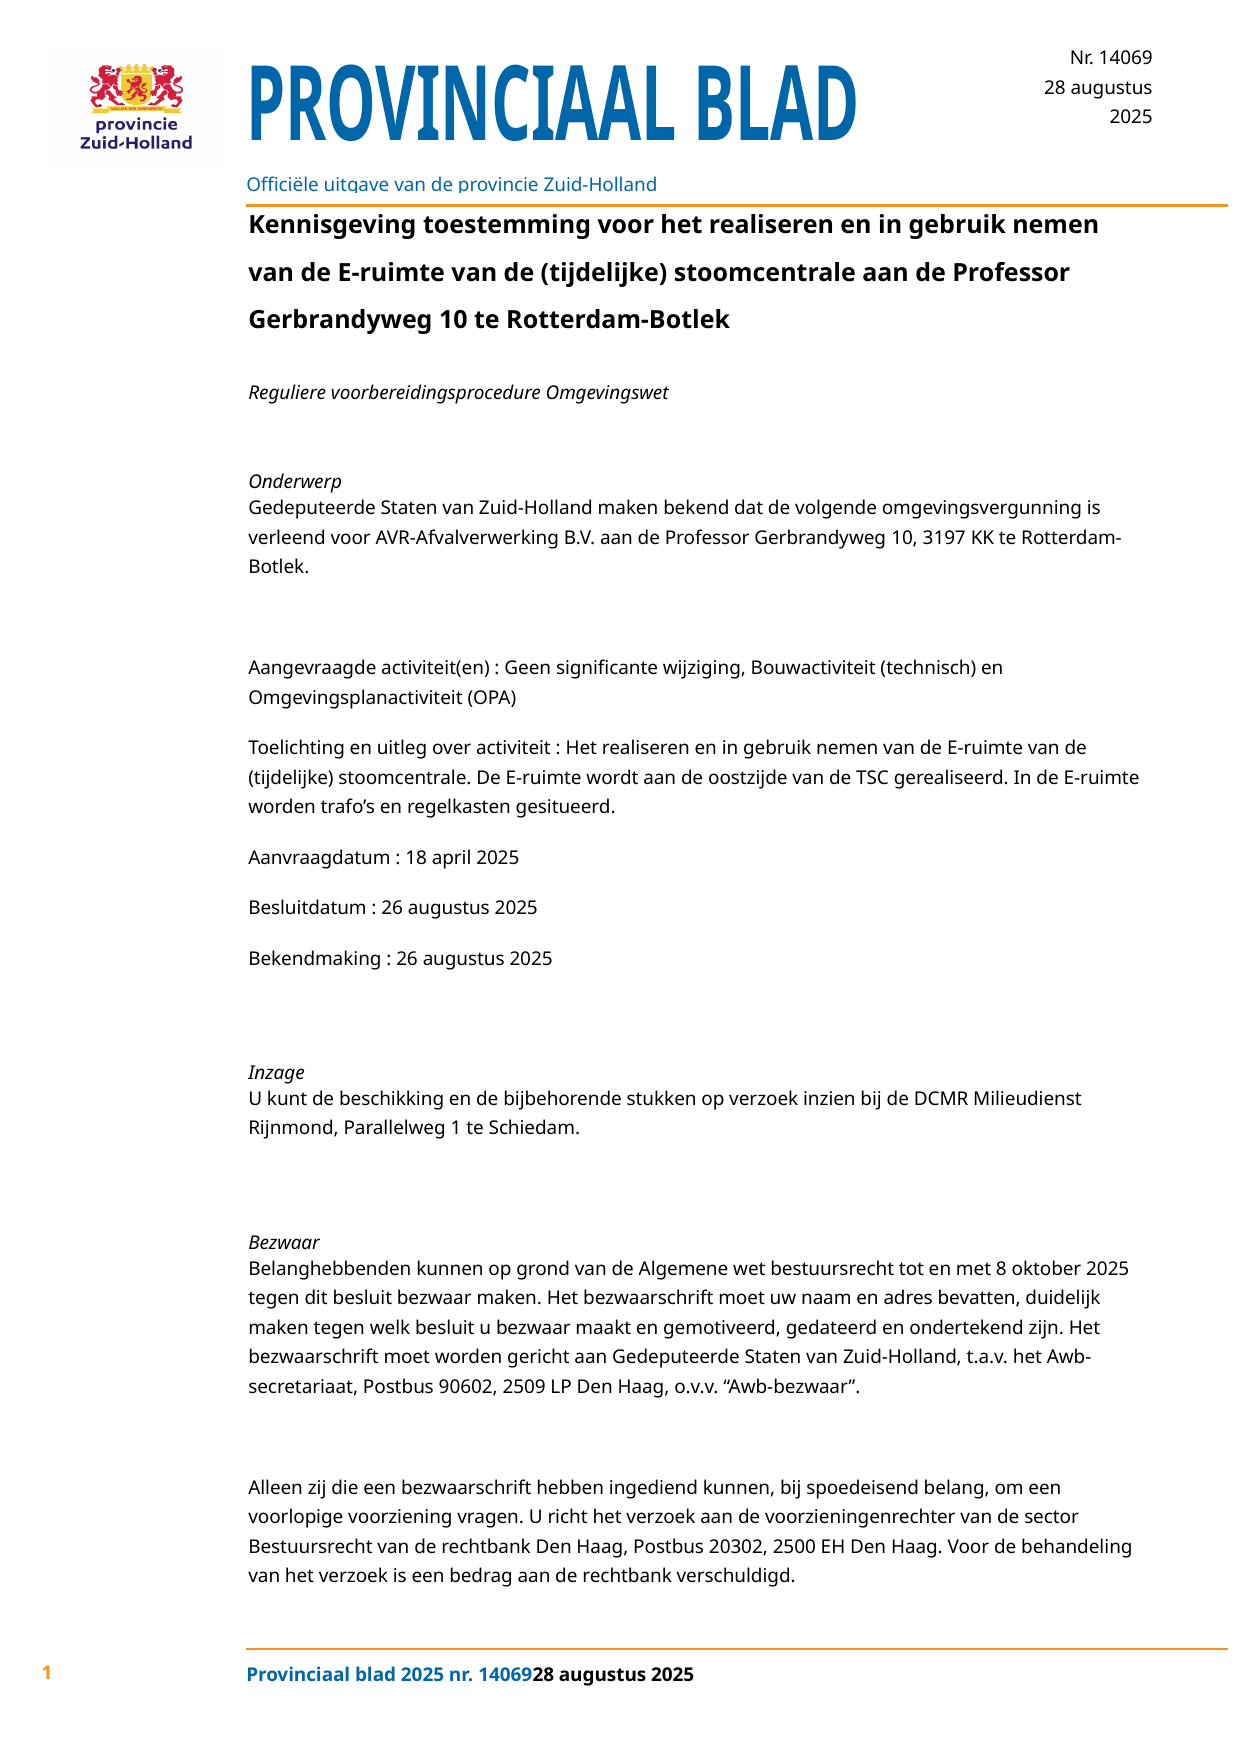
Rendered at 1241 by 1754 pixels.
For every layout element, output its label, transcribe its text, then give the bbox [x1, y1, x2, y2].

text Alleen zij die een bezwaarschrift hebben ingediend kunnen, bij spoedeisend belang, om een voorlopige voorziening vragen. U richt het verzoek aan de voorzieningenrechter van de sector Bestuursrecht van de rechtbank Den Haag, Postbus 20302, 2500 EH Den Haag. Voor de behandeling van het verzoek is een bedrag aan de rechtbank verschuldigd. [248, 1474, 1152, 1588]
picture [41, 47, 231, 172]
text Kennisgeving toestemming voor het realiseren en in gebruik nemen van de E-ruimte van de (tijdelijke) stoomcentrale aan de Professor Gerbrandyweg 10 te Rotterdam-Botlek [248, 207, 1152, 336]
text Bezwaar [248, 1229, 1152, 1255]
text Belanghebbenden kunnen op grond van de Algemene wet bestuursrecht tot en met 8 oktober 2025 tegen dit besluit bezwaar maken. Het bezwaarschrift moet uw naam en adres bevatten, duidelijk maken tegen welk besluit u bezwaar maakt en gemotiveerd, gedateerd en ondertekend zijn. Het bezwaarschrift moet worden gericht aan Gedeputeerde Staten van Zuid-Holland, t.a.v. het Awb-secretariaat, Postbus 90602, 2509 LP Den Haag, o.v.v. “Awb-bezwaar”. [248, 1255, 1152, 1399]
text Toelichting en uitleg over activiteit : Het realiseren en in gebruik nemen van de E-ruimte van de (tijdelijke) stoomcentrale. De E-ruimte wordt aan de oostzijde van de TSC gerealiseerd. In de E-ruimte worden trafo’s en regelkasten gesitueerd. [248, 734, 1152, 819]
text Besluitdatum : 26 augustus 2025 [248, 894, 1152, 920]
text Aanvraagdatum : 18 april 2025 [248, 844, 1152, 870]
text Bekendmaking : 26 augustus 2025 [248, 945, 1152, 971]
text U kunt de beschikking en de bijbehorende stukken op verzoek inzien bij de DCMR Milieudienst Rijnmond, Parallelweg 1 te Schiedam. [248, 1085, 1152, 1140]
text Onderwerp [248, 469, 1152, 494]
text Gedeputeerde Staten van Zuid-Holland maken bekend dat de volgende omgevingsvergunning is verleend voor AVR-Afvalverwerking B.V. aan de Professor Gerbrandyweg 10, 3197 KK te Rotterdam-Botlek. [248, 494, 1152, 579]
text Aangevraagde activiteit(en) : Geen significante wijziging, Bouwactiviteit (technisch) en Omgevingsplanactiviteit (OPA) [248, 654, 1152, 710]
text Inzage [248, 1059, 1152, 1085]
text Reguliere voorbereidingsprocedure Omgevingswet [248, 379, 1152, 405]
